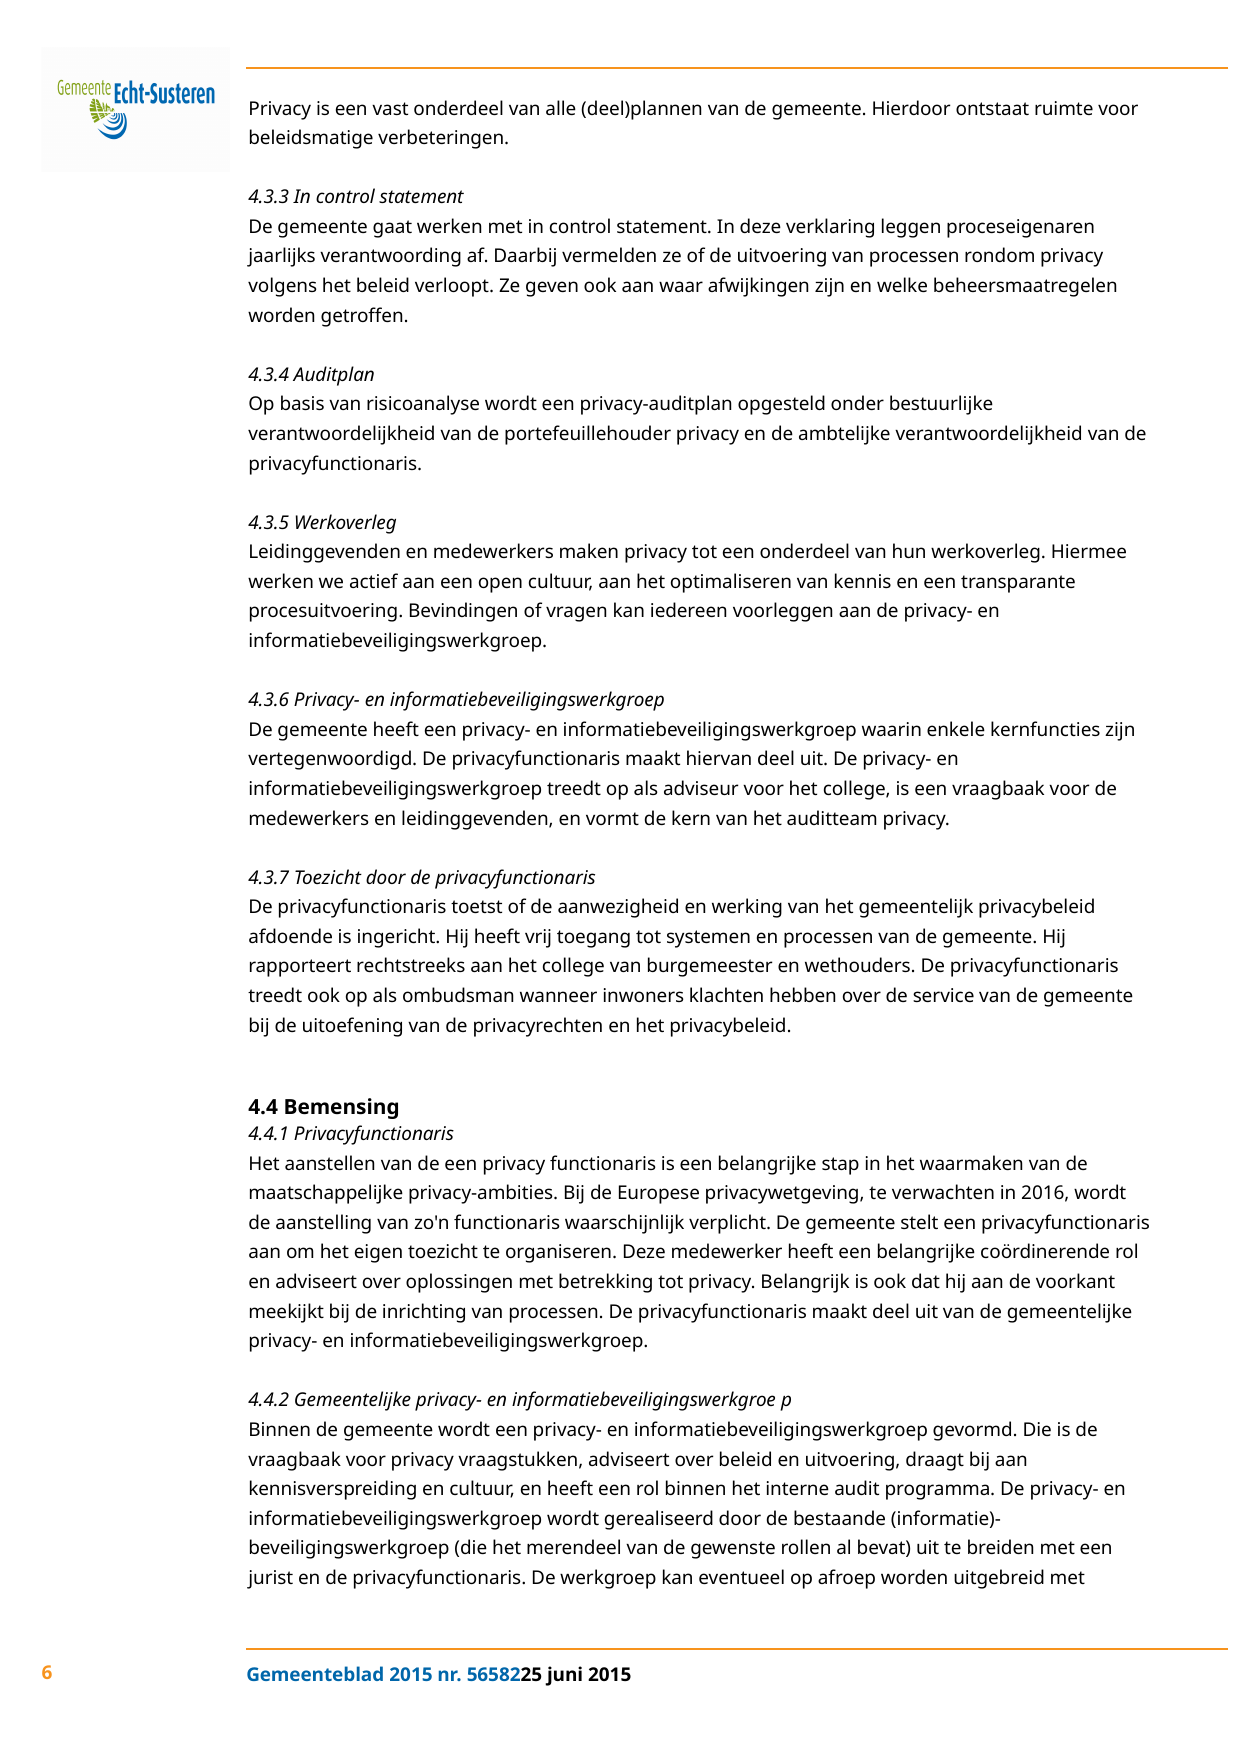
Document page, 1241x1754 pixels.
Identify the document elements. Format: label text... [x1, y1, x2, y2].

picture [41, 47, 231, 172]
text 4.3.6 Privacy- en informatiebeveiligingswerkgroep [248, 686, 1152, 712]
text De privacyfunctionaris toetst of de aanwezigheid en werking van het gemeentelijk privacybeleid afdoende is ingericht. Hij heeft vrij toegang tot systemen en processen van de gemeente. Hij rapporteert rechtstreeks aan het college van burgemeester en wethouders. De privacyfunctionaris treedt ook op als ombudsman wanneer inwoners klachten hebben over de service van de gemeente bij de uitoefening van de privacyrechten en het privacybeleid. [248, 893, 1152, 1038]
text 4.3.5 Werkoverleg [248, 509, 1152, 535]
text 4.4 Bemensing [248, 1092, 1152, 1120]
text De gemeente gaat werken met in control statement. In deze verklaring leggen proceseigenaren jaarlijks verantwoording af. Daarbij vermelden ze of de uitvoering van processen rondom privacy volgens het beleid verloopt. Ze geven ook aan waar afwijkingen zijn en welke beheersmaatregelen worden getroffen. [248, 213, 1152, 328]
text 4.3.7 Toezicht door de privacyfunctionaris [248, 864, 1152, 890]
text maatschappelijke privacy-ambities. Bij de Europese privacywetgeving, te verwachten in 2016, wordt de aanstelling van zo'n functionaris waarschijnlijk verplicht. De gemeente stelt een privacyfunctionaris aan om het eigen toezicht te organiseren. Deze medewerker heeft een belangrijke coördinerende rol en adviseert over oplossingen met betrekking tot privacy. Belangrijk is ook dat hij aan de voorkant meekijkt bij de inrichting van processen. De privacyfunctionaris maakt deel uit van de gemeentelijke privacy- en informatiebeveiligingswerkgroep. [248, 1179, 1152, 1353]
text Leidinggevenden en medewerkers maken privacy tot een onderdeel van hun werkoverleg. Hiermee werken we actief aan een open cultuur, aan het optimaliseren van kennis en een transparante procesuitvoering. Bevindingen of vragen kan iedereen voorleggen aan de privacy- en informatiebeveiligingswerkgroep. [248, 538, 1152, 653]
text 4.3.3 In control statement [248, 183, 1152, 209]
text 4.3.4 Auditplan [248, 361, 1152, 387]
text Binnen de gemeente wordt een privacy- en informatiebeveiligingswerkgroep gevormd. Die is de vraagbaak voor privacy vraagstukken, adviseert over beleid en uitvoering, draagt bij aan kennisverspreiding en cultuur, en heeft een rol binnen het interne audit programma. De privacy- en informatiebeveiligingswerkgroep wordt gerealiseerd door de bestaande (informatie)-beveiligingswerkgroep (die het merendeel van de gewenste rollen al bevat) uit te breiden met een jurist en de privacyfunctionaris. De werkgroep kan eventueel op afroep worden uitgebreid met [248, 1416, 1152, 1590]
text Op basis van risicoanalyse wordt een privacy-auditplan opgesteld onder bestuurlijke verantwoordelijkheid van de portefeuillehouder privacy en de ambtelijke verantwoordelijkheid van de privacyfunctionaris. [248, 391, 1152, 476]
text 4.4.1 Privacyfunctionaris [248, 1120, 1152, 1146]
text 4.4.2 Gemeentelijke privacy- en informatiebeveiligingswerkgroe p [248, 1387, 1152, 1412]
text Privacy is een vast onderdeel van alle (deel)plannen van de gemeente. Hierdoor ontstaat ruimte voor beleidsmatige verbeteringen. [248, 95, 1152, 150]
text Het aanstellen van de een privacy functionaris is een belangrijke stap in het waarmaken van de [248, 1150, 1152, 1176]
text De gemeente heeft een privacy- en informatiebeveiligingswerkgroep waarin enkele kernfuncties zijn vertegenwoordigd. De privacyfunctionaris maakt hiervan deel uit. De privacy- en informatiebeveiligingswerkgroep treedt op als adviseur voor het college, is een vraagbaak voor de medewerkers en leidinggevenden, en vormt de kern van het auditteam privacy. [248, 716, 1152, 831]
